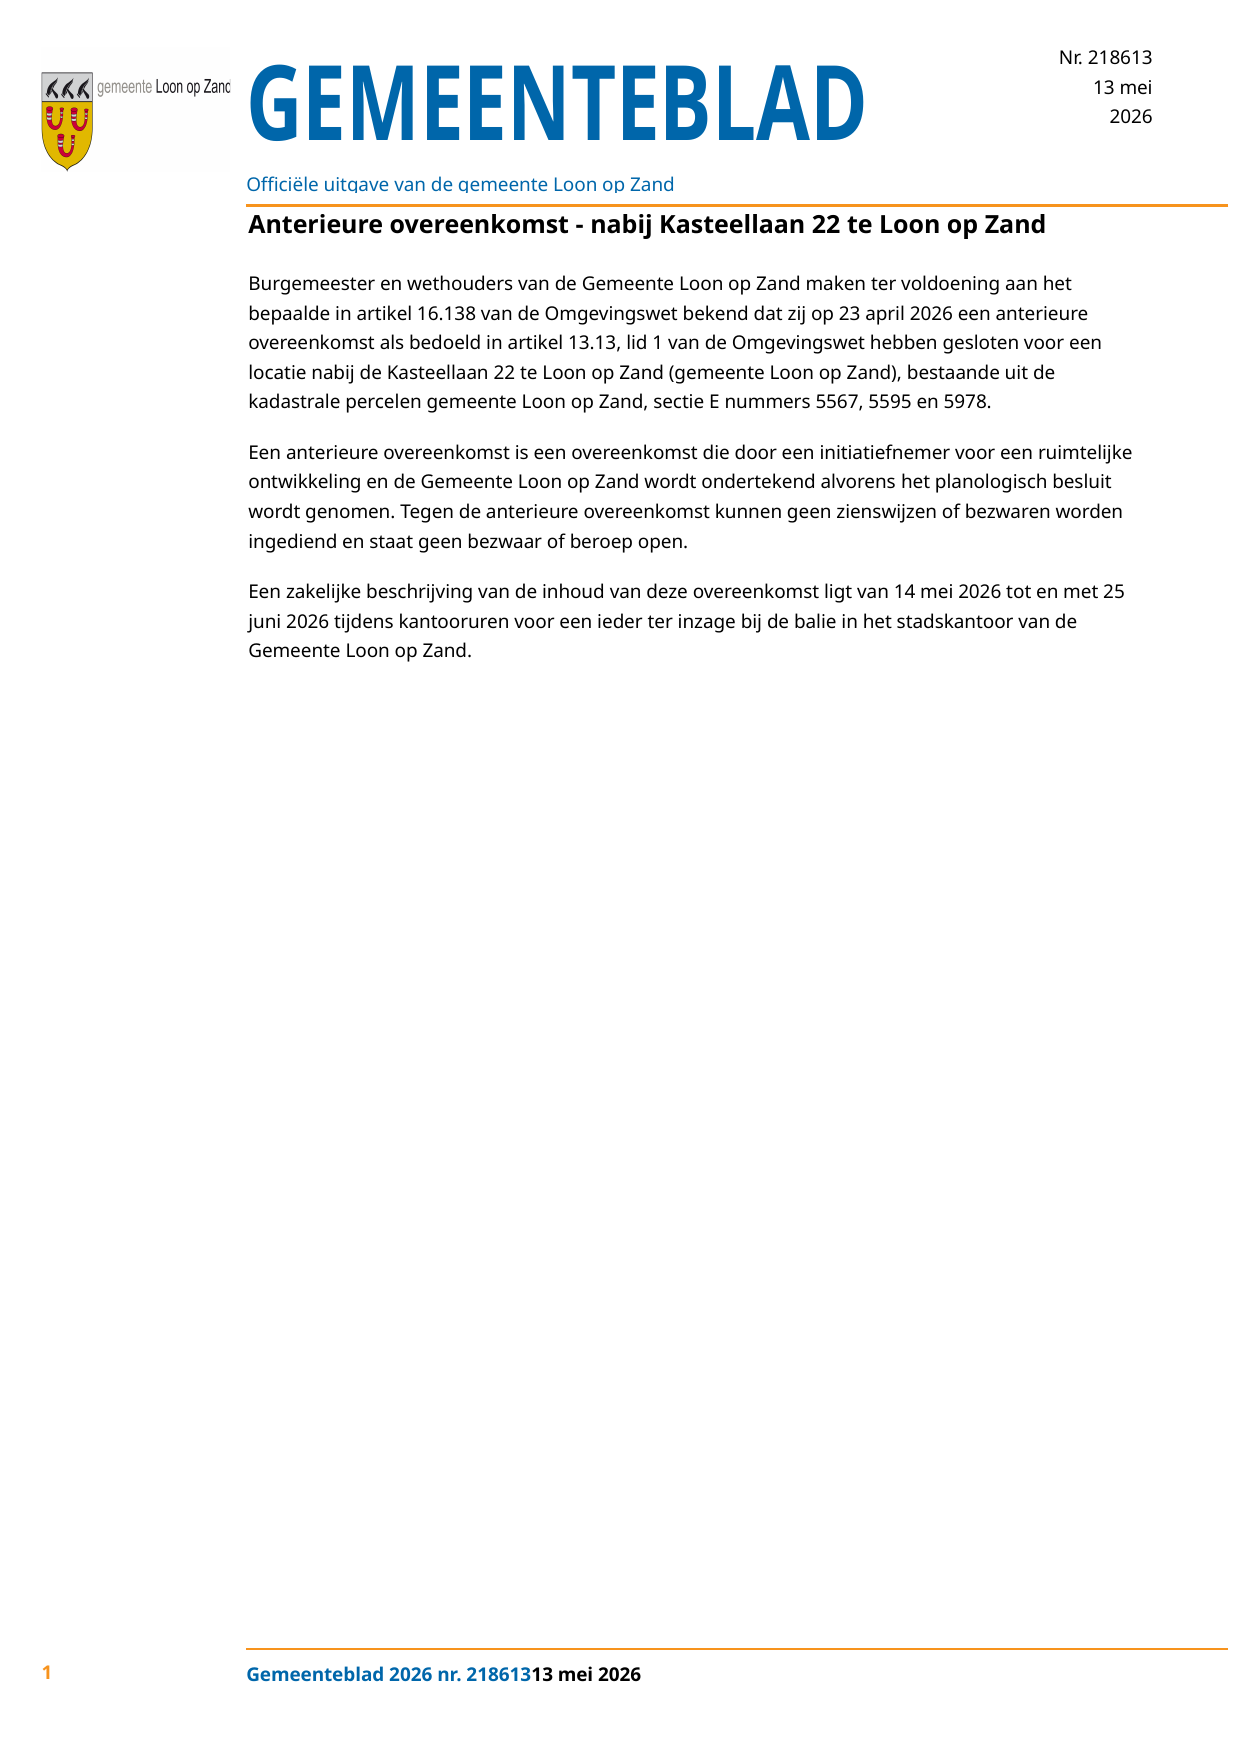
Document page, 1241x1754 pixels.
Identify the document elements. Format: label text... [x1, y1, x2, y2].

text Anterieure overeenkomst - nabij Kasteellaan 22 te Loon op Zand [248, 207, 1152, 241]
text Burgemeester en wethouders van de Gemeente Loon op Zand maken ter voldoening aan het bepaalde in artikel 16.138 van de Omgevingswet bekend dat zij op 23 april 2026 een anterieure overeenkomst als bedoeld in artikel 13.13, lid 1 van de Omgevingswet hebben gesloten voor een locatie nabij de Kasteellaan 22 te Loon op Zand (gemeente Loon op Zand), bestaande uit de kadastrale percelen gemeente Loon op Zand, sectie E nummers 5567, 5595 en 5978. [248, 270, 1152, 414]
text Een zakelijke beschrijving van de inhoud van deze overeenkomst ligt van 14 mei 2026 tot en met 25 juni 2026 tijdens kantooruren voor een ieder ter inzage bij de balie in het stadskantoor van de Gemeente Loon op Zand. [248, 578, 1152, 663]
picture [41, 47, 231, 172]
text Een anterieure overeenkomst is een overeenkomst die door een initiatiefnemer voor een ruimtelijke ontwikkeling en de Gemeente Loon op Zand wordt ondertekend alvorens het planologisch besluit wordt genomen. Tegen de anterieure overeenkomst kunnen geen zienswijzen of bezwaren worden ingediend en staat geen bezwaar of beroep open. [248, 439, 1152, 553]
